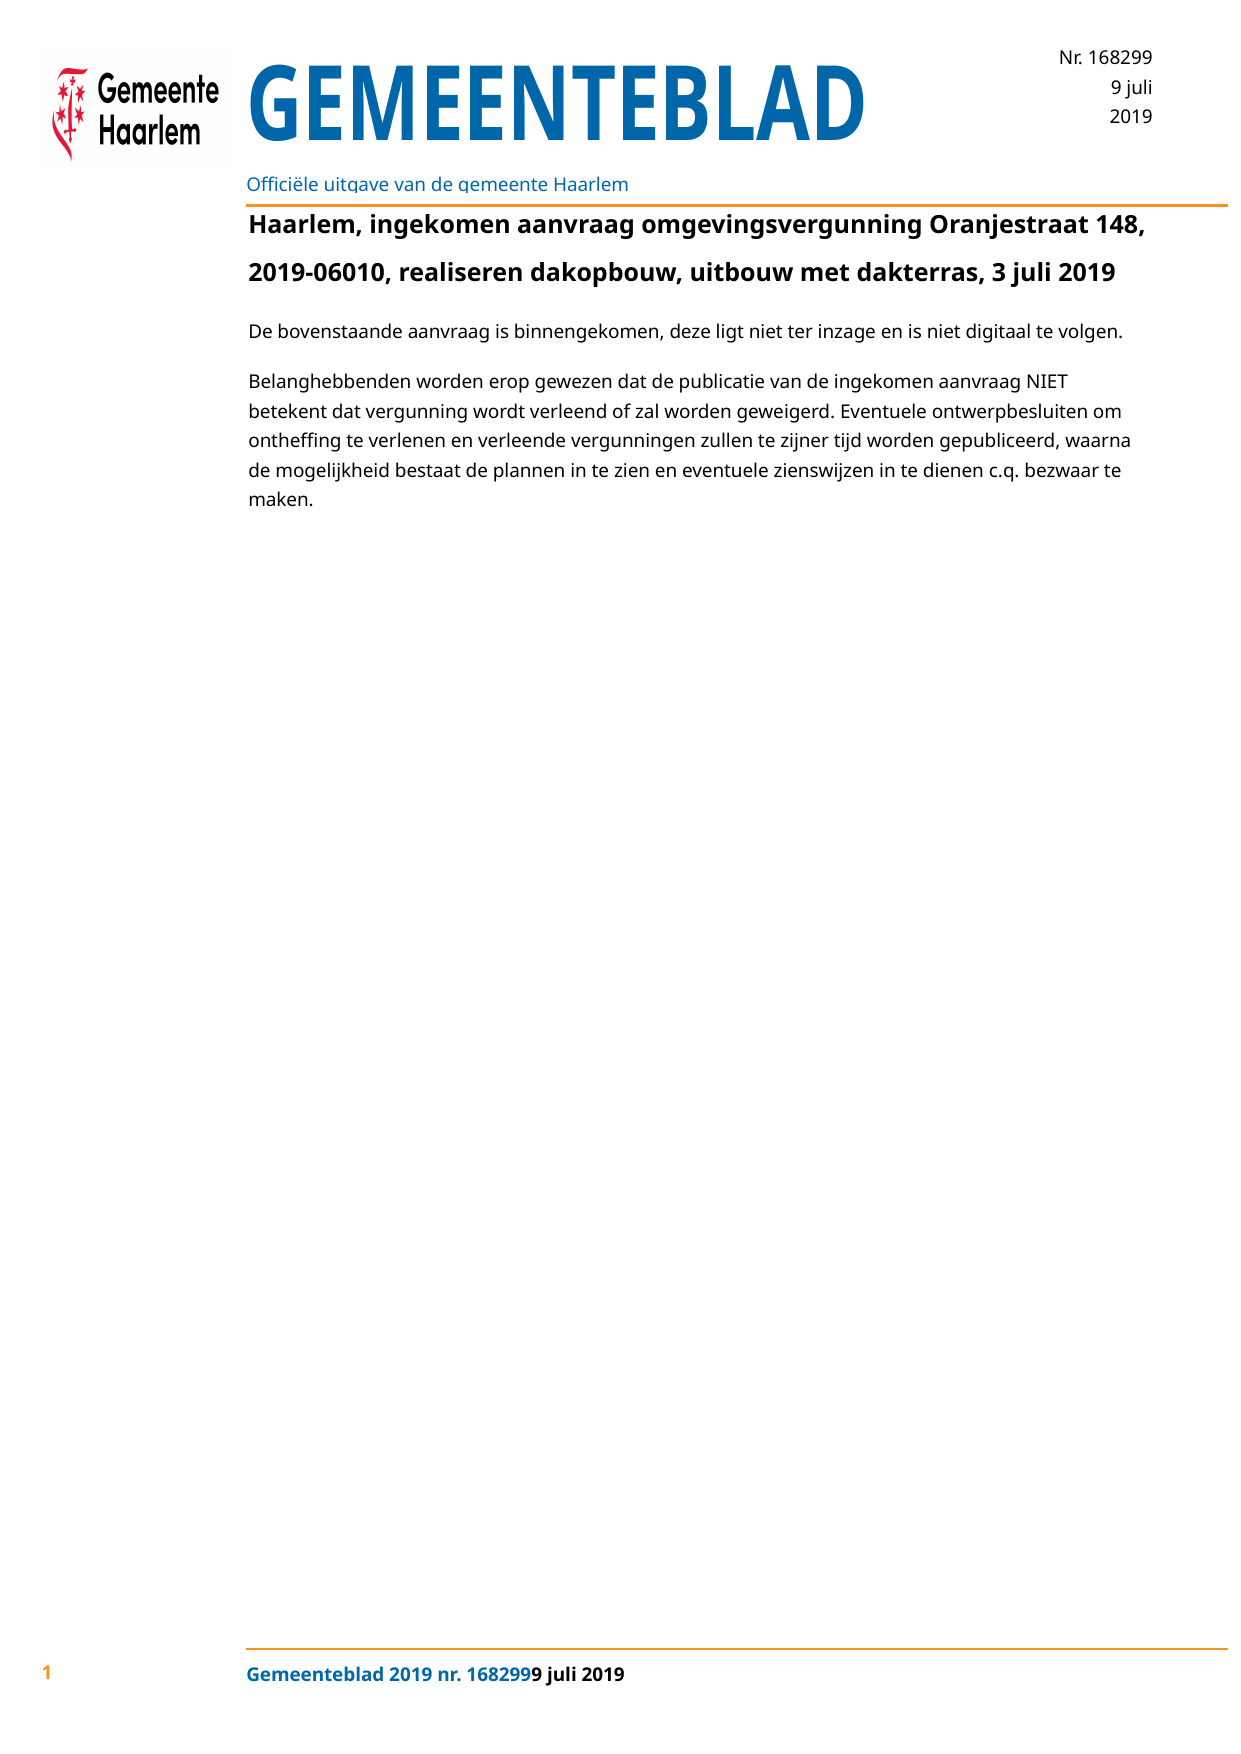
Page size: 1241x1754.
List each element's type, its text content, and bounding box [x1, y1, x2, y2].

text Haarlem, ingekomen aanvraag omgevingsvergunning Oranjestraat 148, 2019-06010, realiseren dakopbouw, uitbouw met dakterras, 3 juli 2019 [248, 207, 1152, 288]
text Belanghebbenden worden erop gewezen dat de publicatie van de ingekomen aanvraag NIET betekent dat vergunning wordt verleend of zal worden geweigerd. Eventuele ontwerpbesluiten om ontheffing te verlenen en verleende vergunningen zullen te zijner tijd worden gepubliceerd, waarna de mogelijkheid bestaat de plannen in te zien en eventuele zienswijzen in te dienen c.q. bezwaar te maken. [248, 368, 1152, 512]
picture [41, 47, 231, 172]
text De bovenstaande aanvraag is binnengekomen, deze ligt niet ter inzage en is niet digitaal te volgen. [248, 318, 1152, 344]
